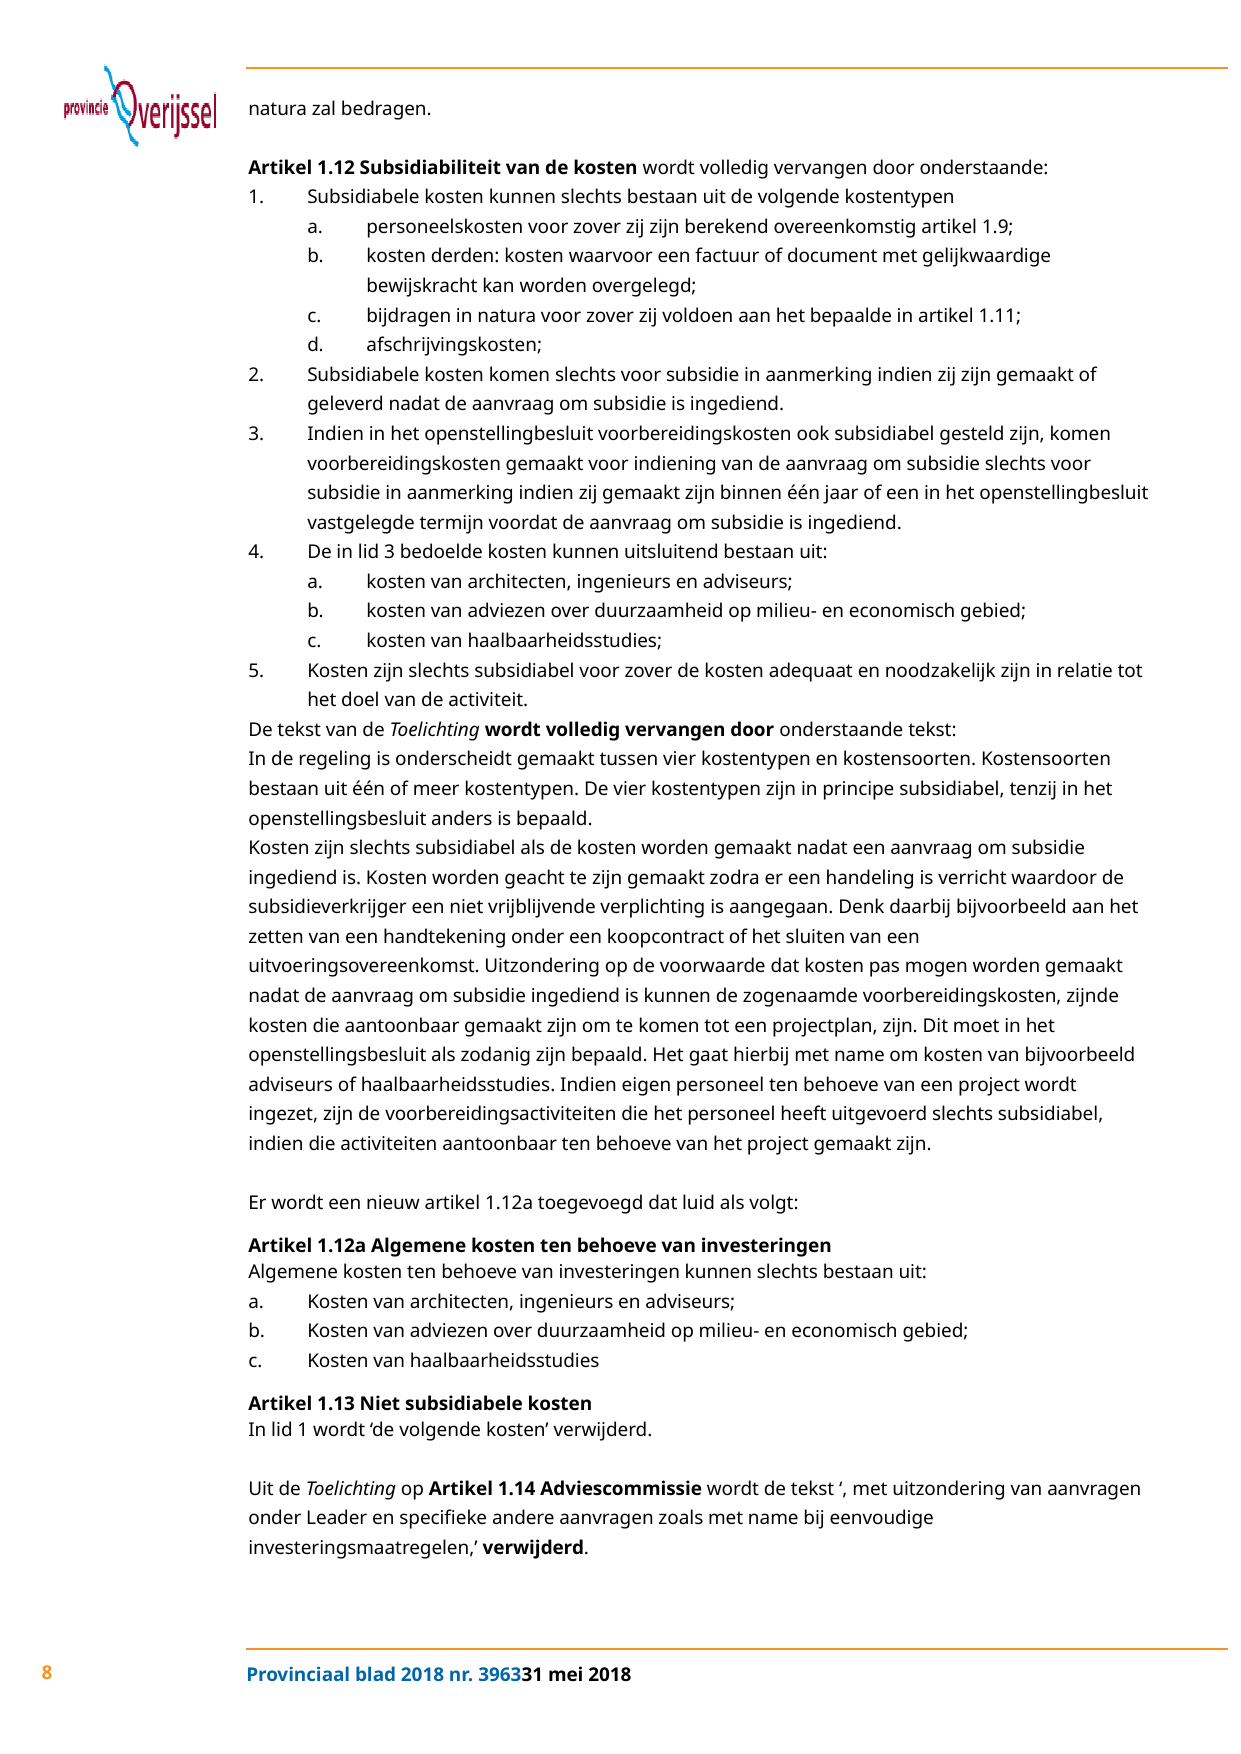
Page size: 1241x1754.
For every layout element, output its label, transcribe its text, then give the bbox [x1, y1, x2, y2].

text Algemene kosten ten behoeve van investeringen kunnen slechts bestaan uit: [248, 1258, 1152, 1284]
list Indien in het openstellingbesluit voorbereidingskosten ook subsidiabel gesteld zijn, komen voorbereidingskosten gemaakt voor indiening van de aanvraag om subsidie slechts voor subsidie in aanmerking indien zij gemaakt zijn binnen één jaar of een in het openstellingbesluit vastgelegde termijn voordat de aanvraag om subsidie is ingediend. [248, 420, 1152, 535]
list Kosten van haalbaarheidsstudies [248, 1347, 1152, 1373]
list Kosten zijn slechts subsidiabel voor zover de kosten adequaat en noodzakelijk zijn in relatie tot het doel van de activiteit. [248, 657, 1152, 712]
list bijdragen in natura voor zover zij voldoen aan het bepaalde in artikel 1.11; [307, 302, 1152, 328]
text De tekst van de Toelichting wordt volledig vervangen door onderstaande tekst: [248, 716, 1152, 742]
list Kosten van adviezen over duurzaamheid op milieu- en economisch gebied; [248, 1317, 1152, 1343]
text Uit de Toelichting op Artikel 1.14 Adviescommissie wordt de tekst ‘, met uitzondering van aanvragen onder Leader en specifieke andere aanvragen zoals met name bij eenvoudige investeringsmaatregelen,’ verwijderd. [248, 1475, 1152, 1560]
list Subsidiabele kosten komen slechts voor subsidie in aanmerking indien zij zijn gemaakt of geleverd nadat de aanvraag om subsidie is ingediend. [248, 361, 1152, 416]
list kosten van architecten, ingenieurs en adviseurs; [307, 568, 1152, 594]
text Artikel 1.12 Subsidiabiliteit van de kosten wordt volledig vervangen door onderstaande: [248, 154, 1152, 180]
text In de regeling is onderscheidt gemaakt tussen vier kostentypen en kostensoorten. Kostensoorten bestaan uit één of meer kostentypen. De vier kostentypen zijn in principe subsidiabel, tenzij in het openstellingsbesluit anders is bepaald. [248, 746, 1152, 831]
list kosten derden: kosten waarvoor een factuur of document met gelijkwaardige bewijskracht kan worden overgelegd; [307, 243, 1152, 298]
list afschrijvingskosten; [307, 331, 1152, 357]
text In lid 1 wordt ‘de volgende kosten’ verwijderd. [248, 1416, 1152, 1442]
list Subsidiabele kosten kunnen slechts bestaan uit de volgende kostentypen [248, 183, 1152, 209]
text natura zal bedragen. [248, 95, 1152, 121]
text Artikel 1.12a Algemene kosten ten behoeve van investeringen [248, 1232, 1152, 1258]
list personeelskosten voor zover zij zijn berekend overeenkomstig artikel 1.9; [307, 213, 1152, 239]
list kosten van haalbaarheidsstudies; [307, 627, 1152, 653]
picture [41, 47, 231, 172]
list De in lid 3 bedoelde kosten kunnen uitsluitend bestaan uit: [248, 538, 1152, 564]
list Kosten van architecten, ingenieurs en adviseurs; [248, 1288, 1152, 1313]
text Kosten zijn slechts subsidiabel als de kosten worden gemaakt nadat een aanvraag om subsidie ingediend is. Kosten worden geacht te zijn gemaakt zodra er een handeling is verricht waardoor de subsidieverkrijger een niet vrijblijvende verplichting is aangegaan. Denk daarbij bijvoorbeeld aan het zetten van een handtekening onder een koopcontract of het sluiten van een uitvoeringsovereenkomst. Uitzondering op de voorwaarde dat kosten pas mogen worden gemaakt nadat de aanvraag om subsidie ingediend is kunnen de zogenaamde voorbereidingskosten, zijnde kosten die aantoonbaar gemaakt zijn om te komen tot een projectplan, zijn. Dit moet in het openstellingsbesluit als zodanig zijn bepaald. Het gaat hierbij met name om kosten van bijvoorbeeld adviseurs of haalbaarheidsstudies. Indien eigen personeel ten behoeve van een project wordt ingezet, zijn de voorbereidingsactiviteiten die het personeel heeft uitgevoerd slechts subsidiabel, indien die activiteiten aantoonbaar ten behoeve van het project gemaakt zijn. [248, 834, 1152, 1156]
text Er wordt een nieuw artikel 1.12a toegevoegd dat luid als volgt: [248, 1189, 1152, 1215]
text Artikel 1.13 Niet subsidiabele kosten [248, 1390, 1152, 1416]
list kosten van adviezen over duurzaamheid op milieu- en economisch gebied; [307, 598, 1152, 623]
